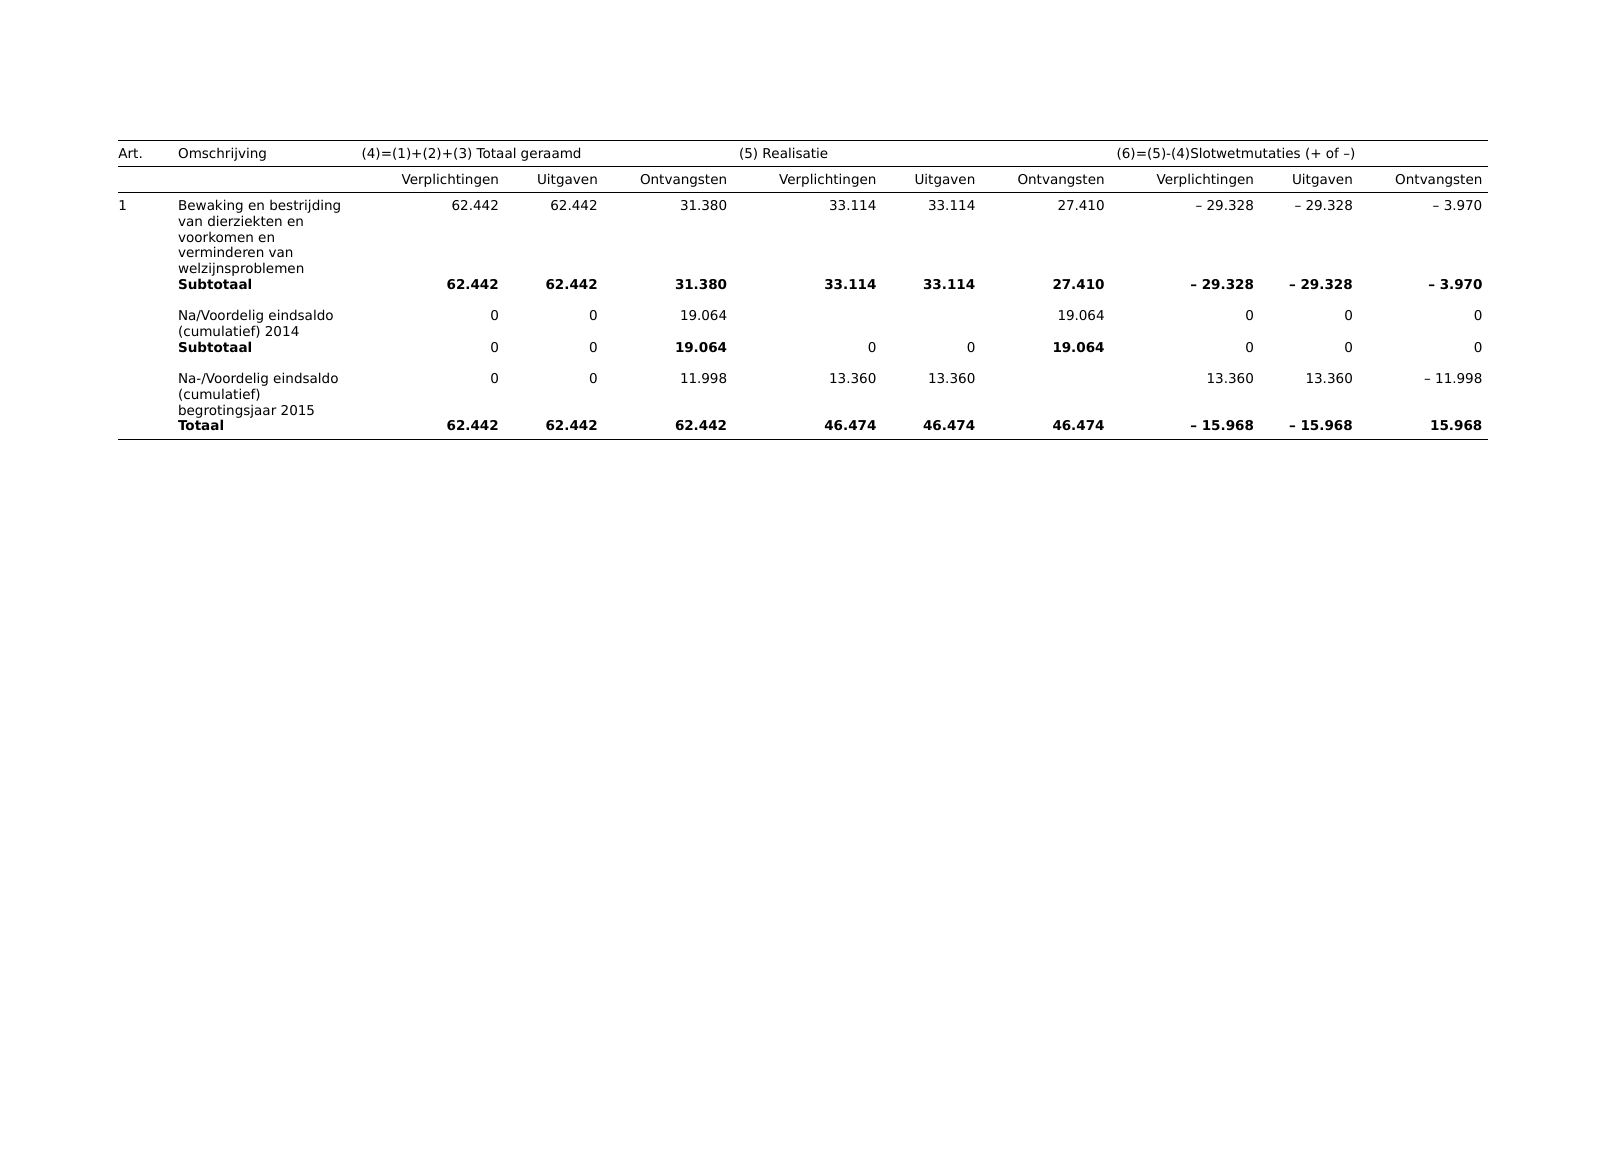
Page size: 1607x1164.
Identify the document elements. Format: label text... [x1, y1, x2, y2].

table_cell Ontvangsten [604, 167, 733, 192]
table_cell 13.360 [882, 371, 981, 418]
table_cell [981, 371, 1110, 418]
table_cell [118, 308, 172, 339]
table_cell 0 [1359, 308, 1488, 339]
table_cell 19.064 [604, 340, 733, 355]
table_cell [1359, 355, 1488, 371]
table_cell [1110, 293, 1260, 308]
table_cell Verplichtingen [733, 167, 882, 192]
table_cell 13.360 [1110, 371, 1260, 418]
table_cell – 29.328 [1260, 277, 1358, 292]
table_header Art. [118, 141, 172, 166]
table_cell [882, 293, 981, 308]
table_cell – 29.328 [1110, 193, 1260, 277]
table_cell Totaal [172, 418, 355, 439]
table_cell 0 [1110, 308, 1260, 339]
table_cell Verplichtingen [355, 167, 504, 192]
table_header (4)=(1)+(2)+(3) Totaal geraamd [355, 141, 733, 166]
table_cell [1110, 355, 1260, 371]
table_cell 33.114 [882, 277, 981, 292]
table_cell 31.380 [604, 193, 733, 277]
table_cell Ontvangsten [1359, 167, 1488, 192]
table_cell [604, 355, 733, 371]
table_cell 0 [1260, 308, 1358, 339]
table_cell 0 [1110, 340, 1260, 355]
table_cell 62.442 [505, 277, 603, 292]
table_cell – 15.968 [1110, 418, 1260, 439]
table_cell 62.442 [355, 277, 504, 292]
table_cell 0 [505, 371, 603, 418]
table_cell [882, 355, 981, 371]
table_cell 19.064 [981, 308, 1110, 339]
table_cell 0 [505, 340, 603, 355]
table_cell [505, 293, 603, 308]
table_cell [981, 293, 1110, 308]
table_cell Uitgaven [1260, 167, 1358, 192]
table_cell 62.442 [505, 193, 603, 277]
table_cell 1 [118, 193, 172, 277]
table_cell Bewaking en bestrijding van dierziekten en voorkomen en verminderen van welzijnsproblemen [172, 193, 355, 277]
table_cell [172, 293, 355, 308]
table_header (5) Realisatie [733, 141, 1110, 166]
table_cell 0 [1359, 340, 1488, 355]
table_cell Uitgaven [505, 167, 603, 192]
table_cell [118, 340, 172, 355]
table_cell Subtotaal [172, 340, 355, 355]
table_cell 27.410 [981, 277, 1110, 292]
table_cell 0 [1260, 340, 1358, 355]
table_cell – 3.970 [1359, 193, 1488, 277]
table_cell [1260, 293, 1358, 308]
table_cell 46.474 [981, 418, 1110, 439]
table_cell 19.064 [981, 340, 1110, 355]
table_cell [118, 277, 172, 292]
table_cell 33.114 [882, 193, 981, 277]
table_cell 31.380 [604, 277, 733, 292]
table_cell 33.114 [733, 277, 882, 292]
table_cell 62.442 [355, 193, 504, 277]
table_cell 46.474 [882, 418, 981, 439]
table_cell [733, 293, 882, 308]
table_cell [118, 355, 172, 371]
table_cell 0 [355, 308, 504, 339]
table_header Omschrijving [172, 141, 355, 166]
table_cell Na-/Voordelig eindsaldo (cumulatief) begrotingsjaar 2015 [172, 371, 355, 418]
table_cell – 11.998 [1359, 371, 1488, 418]
table_cell [172, 167, 355, 192]
table_cell [118, 418, 172, 439]
table_cell [505, 355, 603, 371]
table_cell – 29.328 [1110, 277, 1260, 292]
table_cell 62.442 [604, 418, 733, 439]
table_cell [172, 355, 355, 371]
table_header (6)=(5)-(4)Slotwetmutaties (+ of –) [1110, 141, 1488, 166]
table_cell 11.998 [604, 371, 733, 418]
table_cell 62.442 [355, 418, 504, 439]
table_cell 13.360 [733, 371, 882, 418]
table_cell 46.474 [733, 418, 882, 439]
table_cell – 29.328 [1260, 193, 1358, 277]
table_cell 0 [882, 340, 981, 355]
table_cell – 3.970 [1359, 277, 1488, 292]
table_cell [882, 308, 981, 339]
table_cell 33.114 [733, 193, 882, 277]
table_cell Ontvangsten [981, 167, 1110, 192]
table_cell 27.410 [981, 193, 1110, 277]
table_cell [118, 293, 172, 308]
table_cell [604, 293, 733, 308]
table_cell [118, 371, 172, 418]
table_cell 0 [733, 340, 882, 355]
table_cell Verplichtingen [1110, 167, 1260, 192]
table_cell [733, 355, 882, 371]
table_cell Subtotaal [172, 277, 355, 292]
table_cell [118, 167, 172, 192]
table_cell [981, 355, 1110, 371]
table_cell [733, 308, 882, 339]
table_cell 0 [505, 308, 603, 339]
table_cell 0 [355, 340, 504, 355]
table_cell [1260, 355, 1358, 371]
table_cell – 15.968 [1260, 418, 1358, 439]
table_cell 13.360 [1260, 371, 1358, 418]
table_cell 0 [355, 371, 504, 418]
table_cell [1359, 293, 1488, 308]
table_cell [355, 293, 504, 308]
table_cell 19.064 [604, 308, 733, 339]
table_cell [355, 355, 504, 371]
table_cell Uitgaven [882, 167, 981, 192]
table_cell 62.442 [505, 418, 603, 439]
table_cell Na/Voordelig eindsaldo (cumulatief) 2014 [172, 308, 355, 339]
table_cell 15.968 [1359, 418, 1488, 439]
